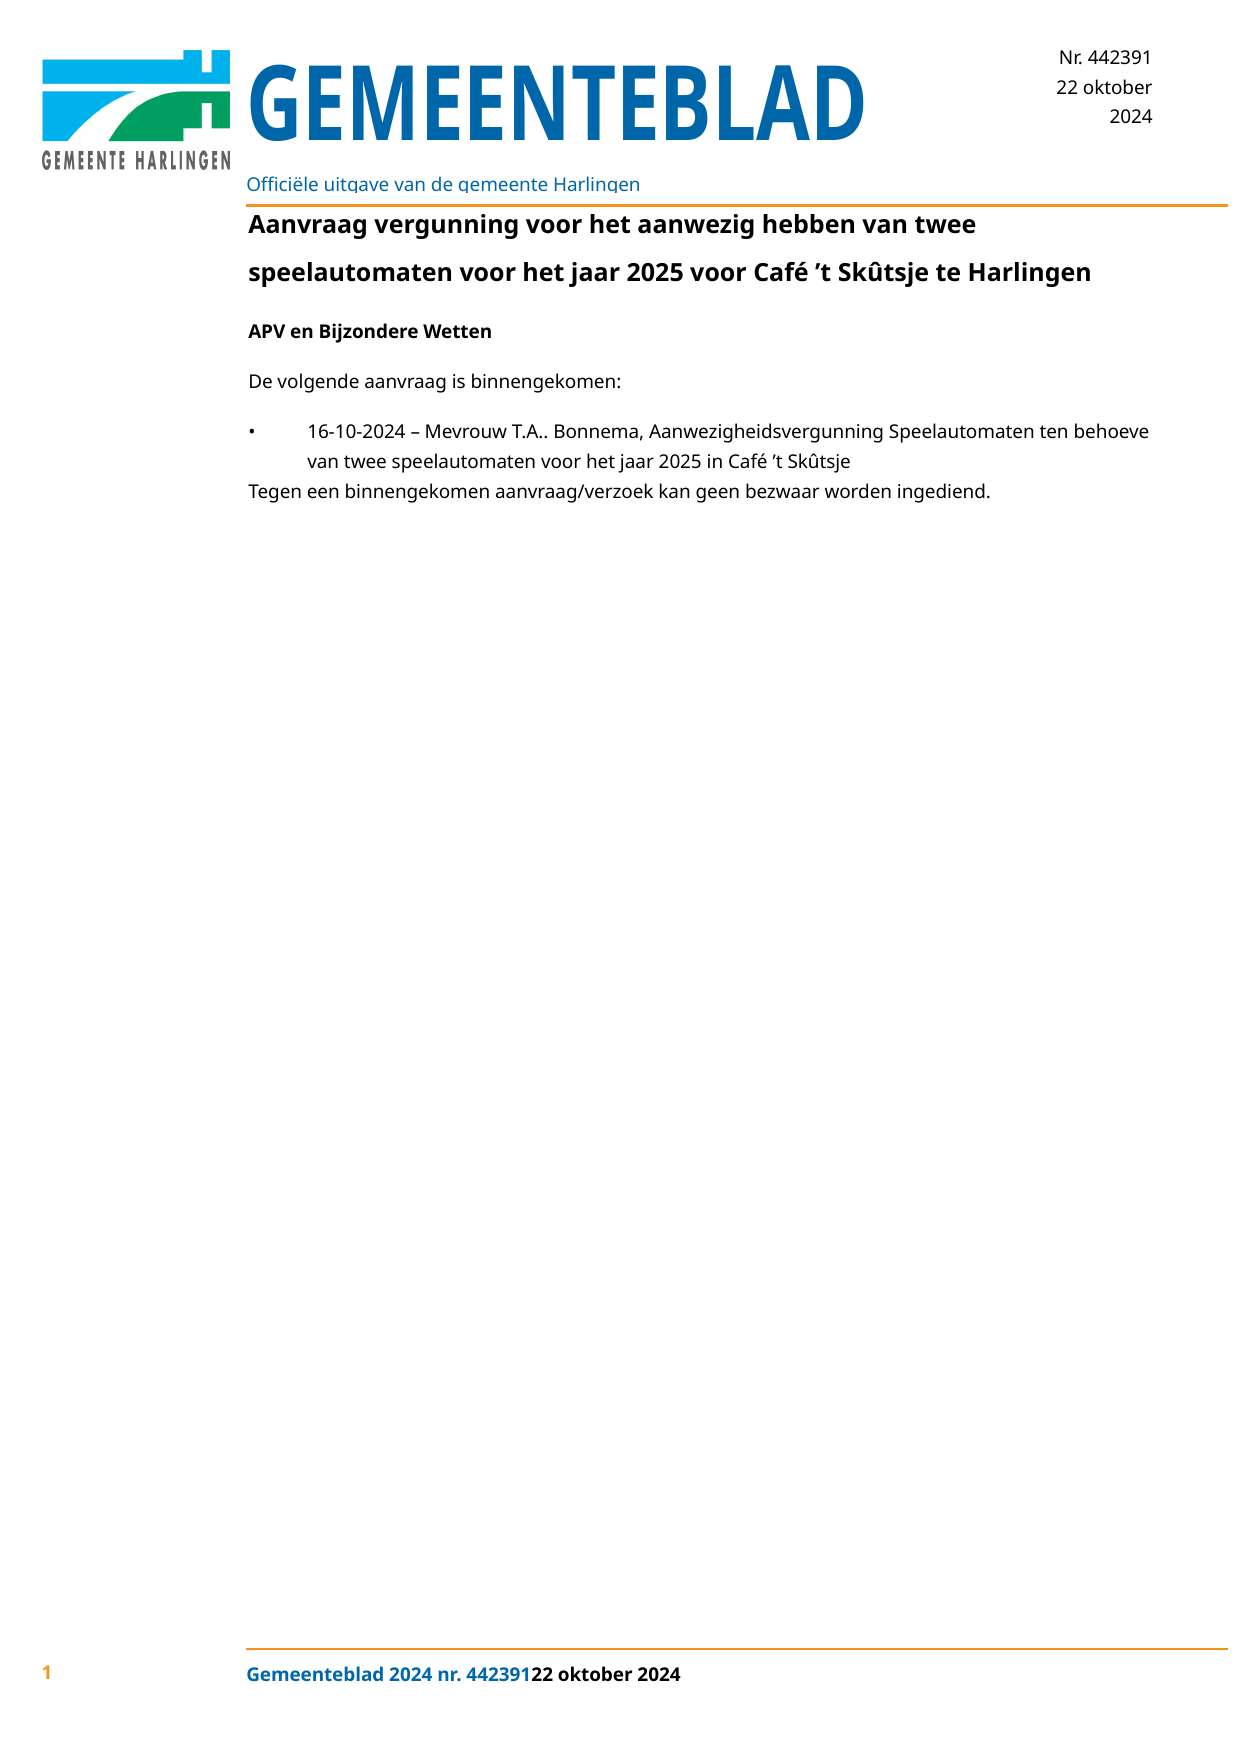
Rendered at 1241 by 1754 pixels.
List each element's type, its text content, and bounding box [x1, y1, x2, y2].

text De volgende aanvraag is binnengekomen: [248, 368, 1152, 394]
picture [41, 47, 231, 172]
text Tegen een binnengekomen aanvraag/verzoek kan geen bezwaar worden ingediend. [248, 478, 1152, 504]
text Aanvraag vergunning voor het aanwezig hebben van twee speelautomaten voor het jaar 2025 voor Café ’t Skûtsje te Harlingen [248, 207, 1152, 288]
list 16-10-2024 – Mevrouw T.A.. Bonnema, Aanwezigheidsvergunning Speelautomaten ten behoeve van twee speelautomaten voor het jaar 2025 in Café ’t Skûtsje [248, 419, 1152, 474]
text APV en Bijzondere Wetten [248, 318, 1152, 344]
